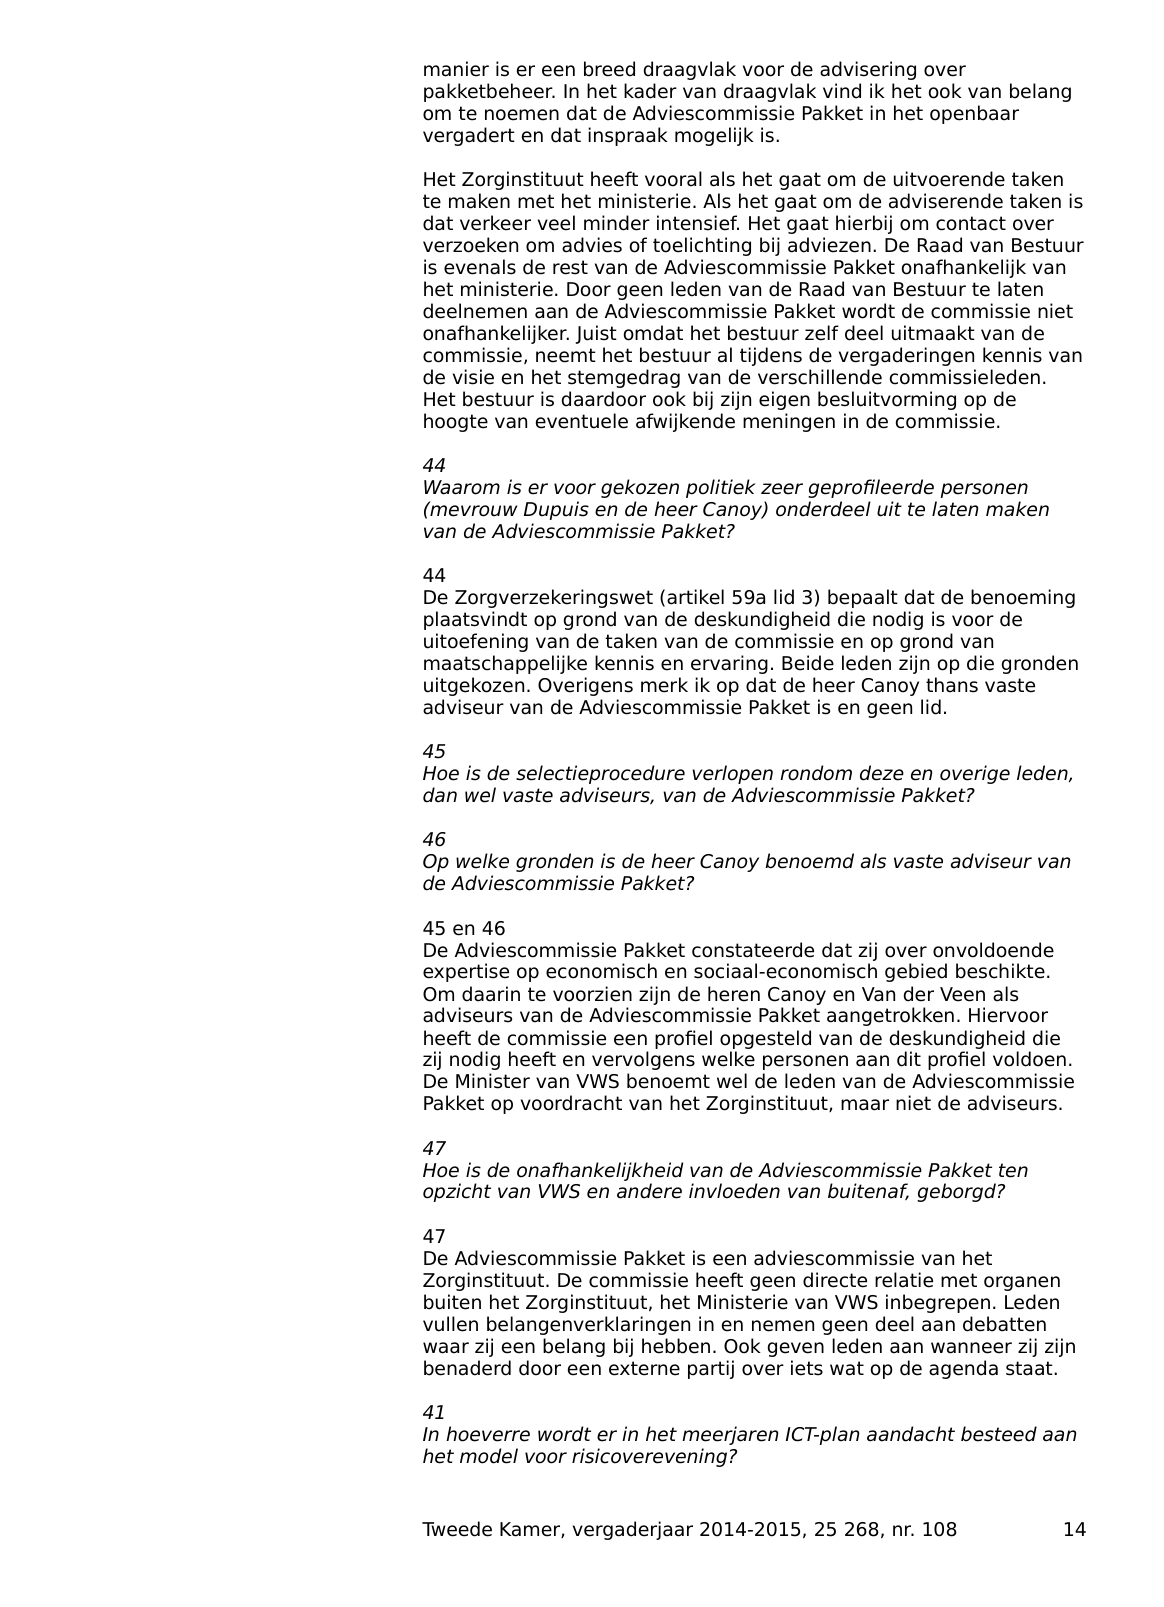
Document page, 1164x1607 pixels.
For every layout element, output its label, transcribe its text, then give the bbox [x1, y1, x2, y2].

text 45 en 46 [422, 917, 1087, 939]
text In hoeverre wordt er in het meerjaren ICT-plan aandacht besteed aan het model voor risicoverevening? [422, 1424, 1087, 1468]
text 44 [422, 455, 1087, 477]
text 47 [422, 1226, 1087, 1248]
text Het Zorginstituut heeft vooral als het gaat om de uitvoerende taken te maken met het ministerie. Als het gaat om de adviserende taken is dat verkeer veel minder intensief. Het gaat hierbij om contact over verzoeken om advies of toelichting bij adviezen. De Raad van Bestuur is evenals de rest van de Adviescommissie Pakket onafhankelijk van het ministerie. Door geen leden van de Raad van Bestuur te laten deelnemen aan de Adviescommissie Pakket wordt de commissie niet onafhankelijker. Juist omdat het bestuur zelf deel uitmaakt van de commissie, neemt het bestuur al tijdens de vergaderingen kennis van de visie en het stemgedrag van de verschillende commissieleden. Het bestuur is daardoor ook bij zijn eigen besluitvorming op de hoogte van eventuele afwijkende meningen in de commissie. [422, 169, 1087, 433]
text 47 [422, 1137, 1087, 1159]
text Hoe is de selectieprocedure verlopen rondom deze en overige leden, dan wel vaste adviseurs, van de Adviescommissie Pakket? [422, 763, 1087, 807]
text De Zorgverzekeringswet (artikel 59a lid 3) bepaalt dat de benoeming plaatsvindt op grond van de deskundigheid die nodig is voor de uitoefening van de taken van de commissie en op grond van maatschappelijke kennis en ervaring. Beide leden zijn op die gronden uitgekozen. Overigens merk ik op dat de heer Canoy thans vaste adviseur van de Adviescommissie Pakket is en geen lid. [422, 587, 1087, 719]
text 45 [422, 741, 1087, 763]
text 44 [422, 565, 1087, 587]
text Hoe is de onafhankelijkheid van de Adviescommissie Pakket ten opzicht van VWS en andere invloeden van buitenaf, geborgd? [422, 1159, 1087, 1203]
text Op welke gronden is de heer Canoy benoemd als vaste adviseur van de Adviescommissie Pakket? [422, 851, 1087, 895]
text manier is er een breed draagvlak voor de advisering over pakketbeheer. In het kader van draagvlak vind ik het ook van belang om te noemen dat de Adviescommissie Pakket in het openbaar vergadert en dat inspraak mogelijk is. [422, 59, 1087, 147]
text 41 [422, 1402, 1087, 1424]
text Waarom is er voor gekozen politiek zeer geprofileerde personen (mevrouw Dupuis en de heer Canoy) onderdeel uit te laten maken van de Adviescommissie Pakket? [422, 477, 1087, 543]
text De Adviescommissie Pakket is een adviescommissie van het Zorginstituut. De commissie heeft geen directe relatie met organen buiten het Zorginstituut, het Ministerie van VWS inbegrepen. Leden vullen belangenverklaringen in en nemen geen deel aan debatten waar zij een belang bij hebben. Ook geven leden aan wanneer zij zijn benaderd door een externe partij over iets wat op de agenda staat. [422, 1248, 1087, 1379]
text De Adviescommissie Pakket constateerde dat zij over onvoldoende expertise op economisch en sociaal-economisch gebied beschikte. Om daarin te voorzien zijn de heren Canoy en Van der Veen als adviseurs van de Adviescommissie Pakket aangetrokken. Hiervoor heeft de commissie een profiel opgesteld van de deskundigheid die zij nodig heeft en vervolgens welke personen aan dit profiel voldoen. De Minister van VWS benoemt wel de leden van de Adviescommissie Pakket op voordracht van het Zorginstituut, maar niet de adviseurs. [422, 939, 1087, 1115]
text 46 [422, 829, 1087, 851]
